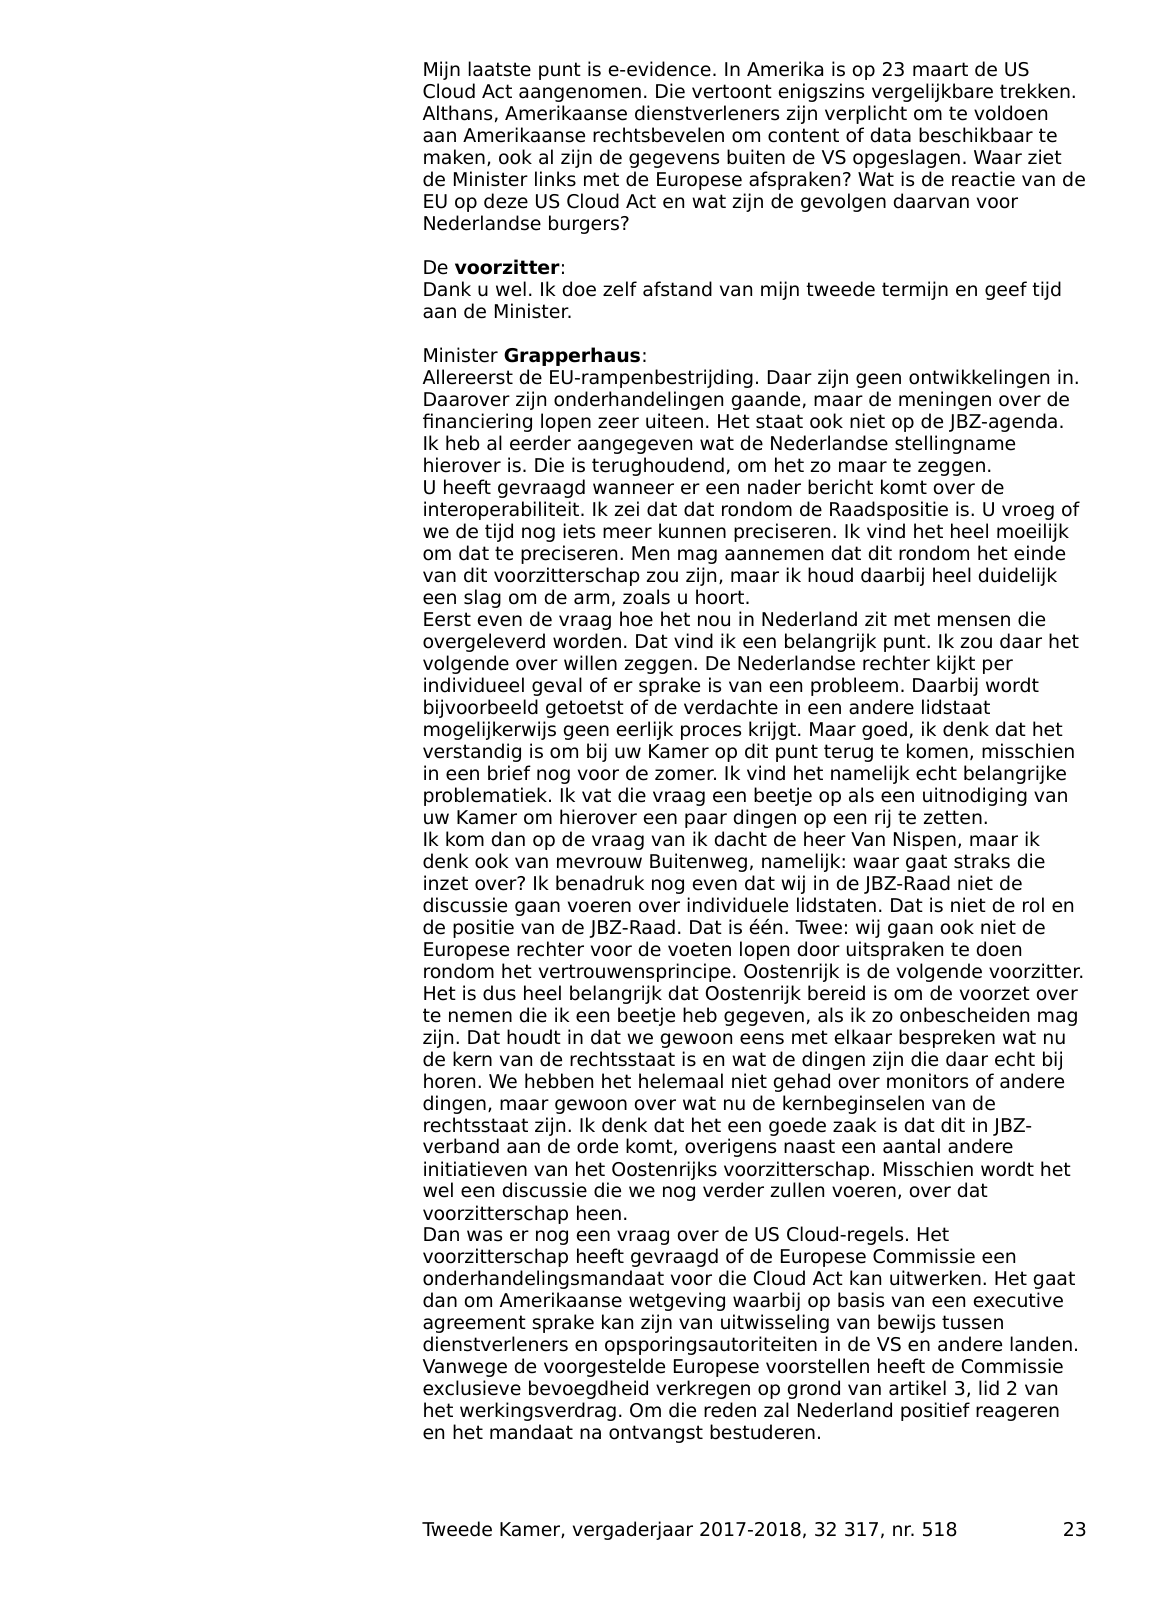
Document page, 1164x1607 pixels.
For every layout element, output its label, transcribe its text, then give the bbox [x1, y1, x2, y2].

text De voorzitter: [422, 257, 1087, 279]
text Allereerst de EU-rampenbestrijding. Daar zijn geen ontwikkelingen in. Daarover zijn onderhandelingen gaande, maar de meningen over de financiering lopen zeer uiteen. Het staat ook niet op de JBZ-agenda. Ik heb al eerder aangegeven wat de Nederlandse stellingname hierover is. Die is terughoudend, om het zo maar te zeggen. [422, 367, 1087, 477]
text Minister Grapperhaus: [422, 345, 1087, 367]
text Dank u wel. Ik doe zelf afstand van mijn tweede termijn en geef tijd aan de Minister. [422, 279, 1087, 323]
text Mijn laatste punt is e-evidence. In Amerika is op 23 maart de US Cloud Act aangenomen. Die vertoont enigszins vergelijkbare trekken. Althans, Amerikaanse dienstverleners zijn verplicht om te voldoen aan Amerikaanse rechtsbevelen om content of data beschikbaar te maken, ook al zijn de gegevens buiten de VS opgeslagen. Waar ziet de Minister links met de Europese afspraken? Wat is de reactie van de EU op deze US Cloud Act en wat zijn de gevolgen daarvan voor Nederlandse burgers? [422, 59, 1087, 235]
text Ik kom dan op de vraag van ik dacht de heer Van Nispen, maar ik denk ook van mevrouw Buitenweg, namelijk: waar gaat straks die inzet over? Ik benadruk nog even dat wij in de JBZ-Raad niet de discussie gaan voeren over individuele lidstaten. Dat is niet de rol en de positie van de JBZ-Raad. Dat is één. Twee: wij gaan ook niet de Europese rechter voor de voeten lopen door uitspraken te doen rondom het vertrouwensprincipe. Oostenrijk is de volgende voorzitter. Het is dus heel belangrijk dat Oostenrijk bereid is om de voorzet over te nemen die ik een beetje heb gegeven, als ik zo onbescheiden mag zijn. Dat houdt in dat we gewoon eens met elkaar bespreken wat nu de kern van de rechtsstaat is en wat de dingen zijn die daar echt bij horen. We hebben het helemaal niet gehad over monitors of andere dingen, maar gewoon over wat nu de kernbeginselen van de rechtsstaat zijn. Ik denk dat het een goede zaak is dat dit in JBZ-verband aan de orde komt, overigens naast een aantal andere initiatieven van het Oostenrijks voorzitterschap. Misschien wordt het wel een discussie die we nog verder zullen voeren, over dat voorzitterschap heen. [422, 829, 1087, 1224]
text Eerst even de vraag hoe het nou in Nederland zit met mensen die overgeleverd worden. Dat vind ik een belangrijk punt. Ik zou daar het volgende over willen zeggen. De Nederlandse rechter kijkt per individueel geval of er sprake is van een probleem. Daarbij wordt bijvoorbeeld getoetst of de verdachte in een andere lidstaat mogelijkerwijs geen eerlijk proces krijgt. Maar goed, ik denk dat het verstandig is om bij uw Kamer op dit punt terug te komen, misschien in een brief nog voor de zomer. Ik vind het namelijk echt belangrijke problematiek. Ik vat die vraag een beetje op als een uitnodiging van uw Kamer om hierover een paar dingen op een rij te zetten. [422, 609, 1087, 829]
text U heeft gevraagd wanneer er een nader bericht komt over de interoperabiliteit. Ik zei dat dat rondom de Raadspositie is. U vroeg of we de tijd nog iets meer kunnen preciseren. Ik vind het heel moeilijk om dat te preciseren. Men mag aannemen dat dit rondom het einde van dit voorzitterschap zou zijn, maar ik houd daarbij heel duidelijk een slag om de arm, zoals u hoort. [422, 477, 1087, 609]
text Dan was er nog een vraag over de US Cloud-regels. Het voorzitterschap heeft gevraagd of de Europese Commissie een onderhandelingsmandaat voor die Cloud Act kan uitwerken. Het gaat dan om Amerikaanse wetgeving waarbij op basis van een executive agreement sprake kan zijn van uitwisseling van bewijs tussen dienstverleners en opsporingsautoriteiten in de VS en andere landen. Vanwege de voorgestelde Europese voorstellen heeft de Commissie exclusieve bevoegdheid verkregen op grond van artikel 3, lid 2 van het werkingsverdrag. Om die reden zal Nederland positief reageren en het mandaat na ontvangst bestuderen. [422, 1224, 1087, 1444]
